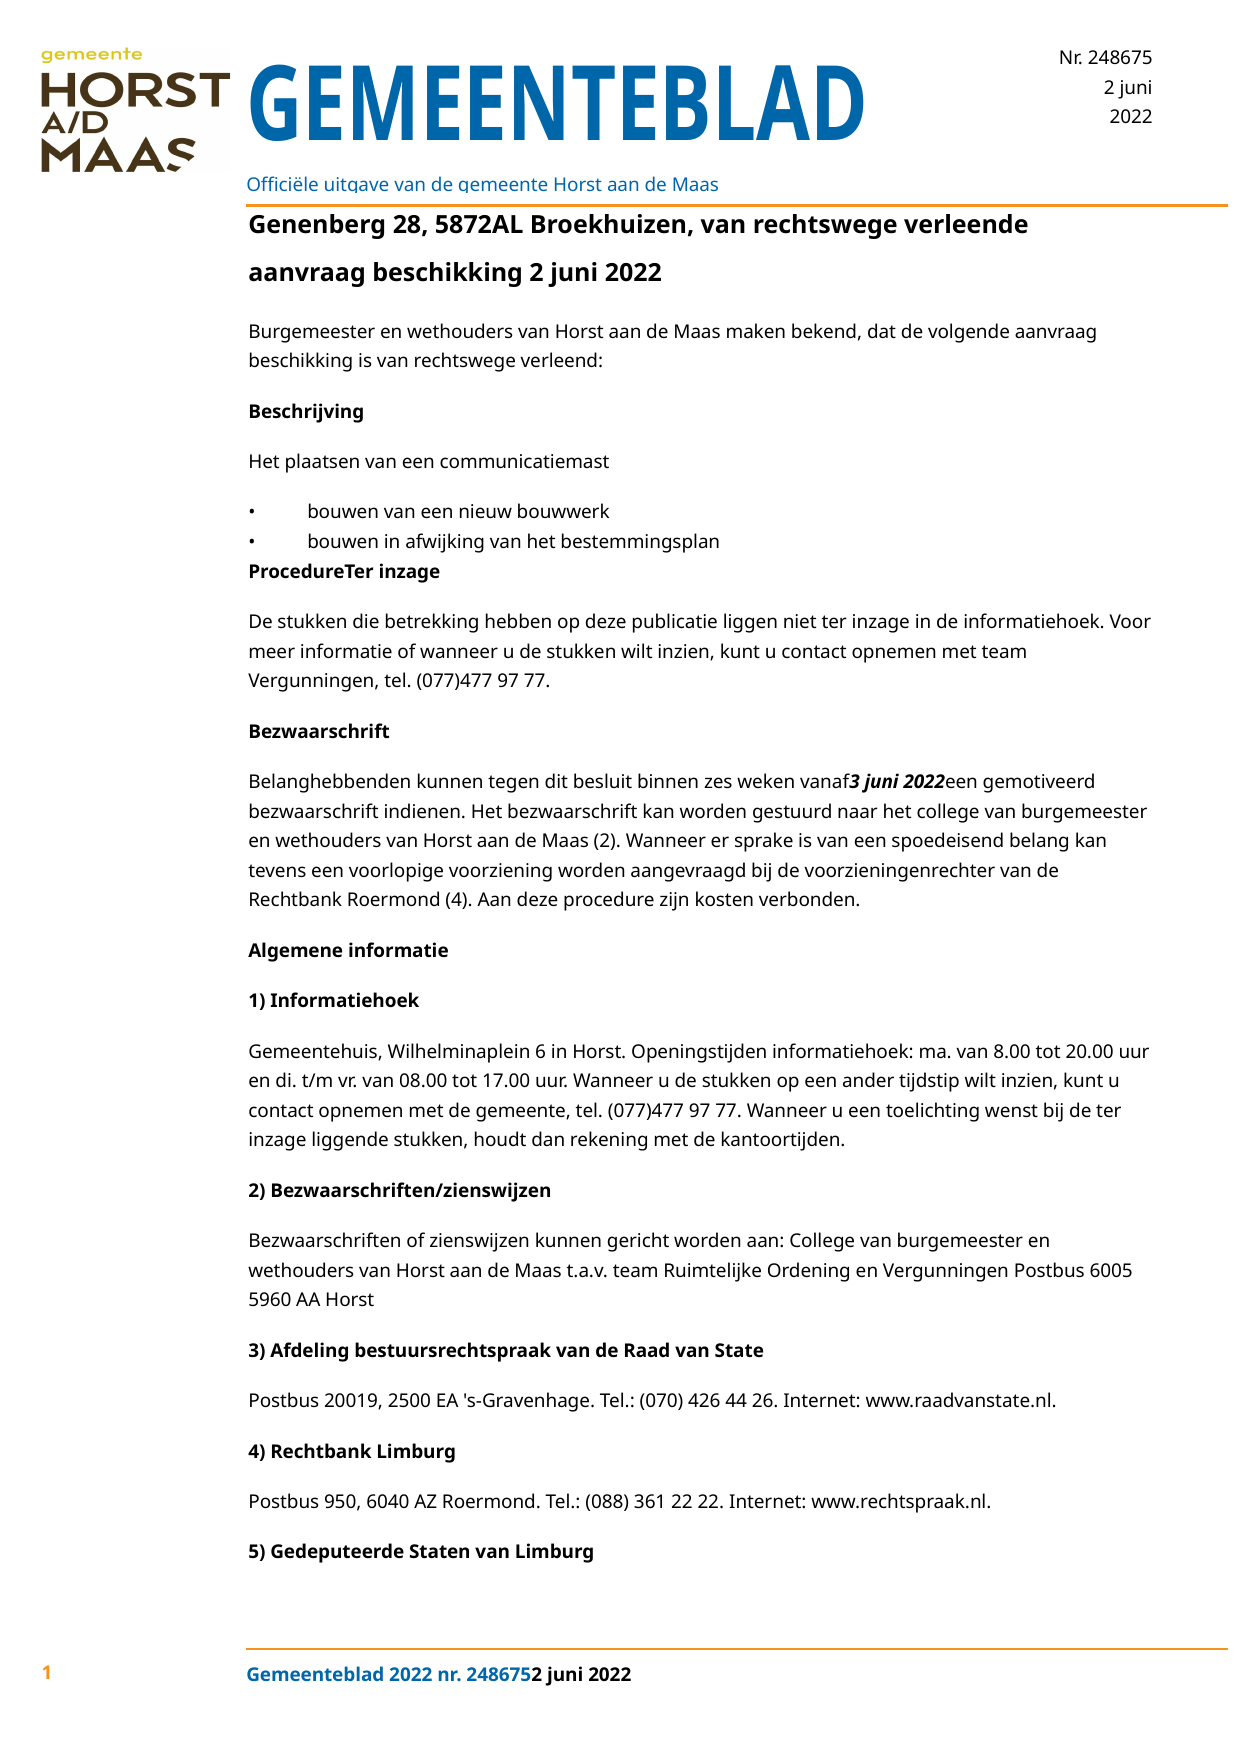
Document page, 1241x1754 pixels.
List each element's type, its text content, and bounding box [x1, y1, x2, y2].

text 3) Afdeling bestuursrechtspraak van de Raad van State [248, 1337, 1152, 1363]
text ProcedureTer inzage [248, 558, 1152, 584]
list bouwen in afwijking van het bestemmingsplan [248, 528, 1152, 554]
text De stukken die betrekking hebben op deze publicatie liggen niet ter inzage in de informatiehoek. Voor meer informatie of wanneer u de stukken wilt inzien, kunt u contact opnemen met team Vergunningen, tel. (077)477 97 77. [248, 608, 1152, 693]
list bouwen van een nieuw bouwwerk [248, 499, 1152, 524]
text Bezwaarschriften of zienswijzen kunnen gericht worden aan: College van burgemeester en wethouders van Horst aan de Maas t.a.v. team Ruimtelijke Ordening en Vergunningen Postbus 6005 5960 AA Horst [248, 1227, 1152, 1312]
text Bezwaarschrift [248, 718, 1152, 744]
text 4) Rechtbank Limburg [248, 1438, 1152, 1464]
text Belanghebbenden kunnen tegen dit besluit binnen zes weken vanaf3 juni 2022een gemotiveerd bezwaarschrift indienen. Het bezwaarschrift kan worden gestuurd naar het college van burgemeester en wethouders van Horst aan de Maas (2). Wanneer er sprake is van een spoedeisend belang kan tevens een voorlopige voorziening worden aangevraagd bij de voorzieningenrechter van de Rechtbank Roermond (4). Aan deze procedure zijn kosten verbonden. [248, 768, 1152, 912]
text Het plaatsen van een communicatiemast [248, 448, 1152, 474]
text Postbus 20019, 2500 EA 's-Gravenhage. Tel.: (070) 426 44 26. Internet: www.raadvanstate.nl. [248, 1387, 1152, 1413]
picture [41, 47, 231, 172]
text Algemene informatie [248, 937, 1152, 963]
text Gemeentehuis, Wilhelminaplein 6 in Horst. Openingstijden informatiehoek: ma. van 8.00 tot 20.00 uur en di. t/m vr. van 08.00 tot 17.00 uur. Wanneer u de stukken op een ander tijdstip wilt inzien, kunt u contact opnemen met de gemeente, tel. (077)477 97 77. Wanneer u een toelichting wenst bij de ter inzage liggende stukken, houdt dan rekening met de kantoortijden. [248, 1038, 1152, 1152]
text 1) Informatiehoek [248, 987, 1152, 1013]
text 5) Gedeputeerde Staten van Limburg [248, 1539, 1152, 1564]
text Genenberg 28, 5872AL Broekhuizen, van rechtswege verleende aanvraag beschikking 2 juni 2022 [248, 207, 1152, 288]
text 2) Bezwaarschriften/zienswijzen [248, 1177, 1152, 1203]
text Burgemeester en wethouders van Horst aan de Maas maken bekend, dat de volgende aanvraag beschikking is van rechtswege verleend: [248, 318, 1152, 373]
text Beschrijving [248, 398, 1152, 424]
text Postbus 950, 6040 AZ Roermond. Tel.: (088) 361 22 22. Internet: www.rechtspraak.nl. [248, 1488, 1152, 1514]
